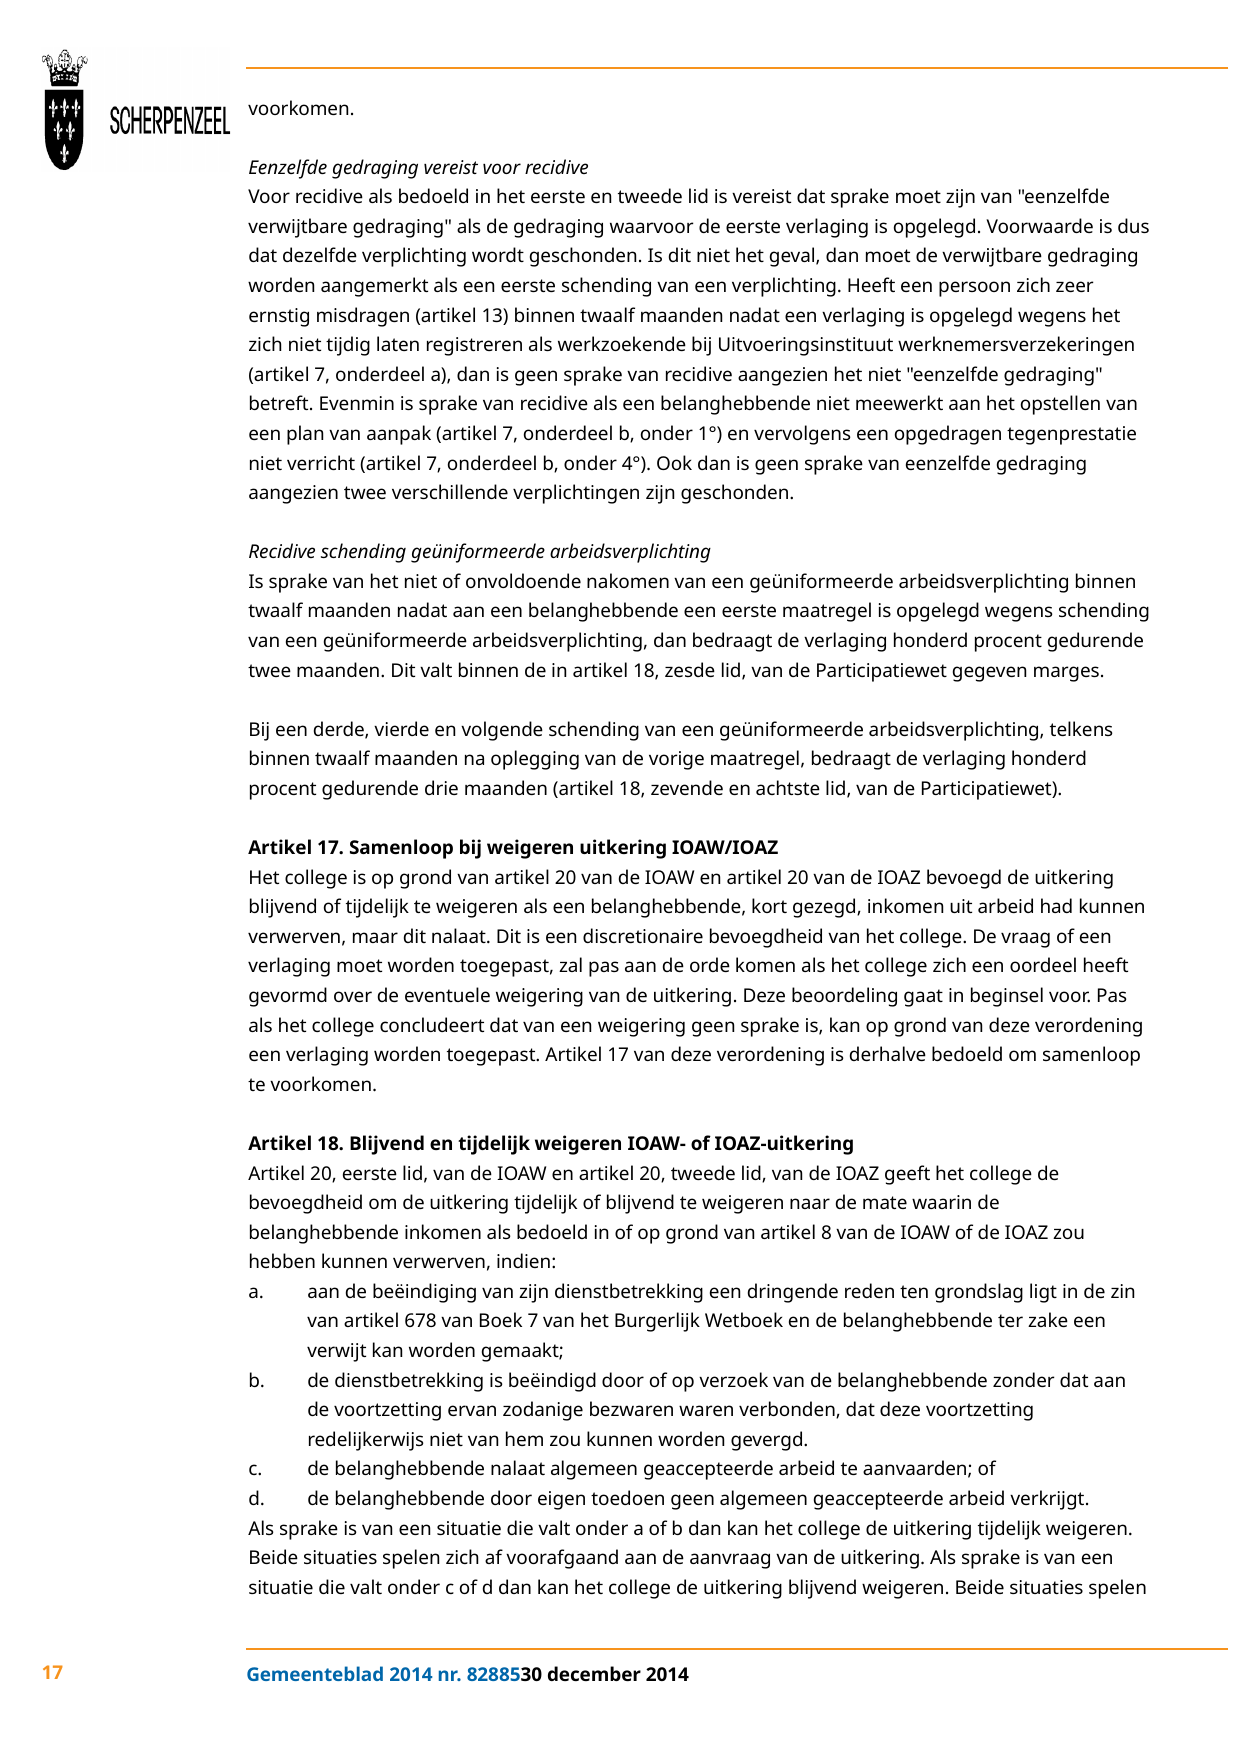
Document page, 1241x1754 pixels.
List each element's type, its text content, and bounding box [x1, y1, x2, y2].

text Eenzelfde gedraging vereist voor recidive [248, 154, 1152, 180]
list de dienstbetrekking is beëindigd door of op verzoek van de belanghebbende zonder dat aan de voortzetting ervan zodanige bezwaren waren verbonden, dat deze voortzetting redelijkerwijs niet van hem zou kunnen worden gevergd. [248, 1367, 1152, 1452]
text voorkomen. [248, 95, 1152, 121]
picture [41, 47, 231, 172]
list de belanghebbende door eigen toedoen geen algemeen geaccepteerde arbeid verkrijgt. [248, 1485, 1152, 1511]
list aan de beëindiging van zijn dienstbetrekking een dringende reden ten grondslag ligt in de zin van artikel 678 van Boek 7 van het Burgerlijk Wetboek en de belanghebbende ter zake een verwijt kan worden gemaakt; [248, 1278, 1152, 1363]
text Is sprake van het niet of onvoldoende nakomen van een geüniformeerde arbeidsverplichting binnen twaalf maanden nadat aan een belanghebbende een eerste maatregel is opgelegd wegens schending van een geüniformeerde arbeidsverplichting, dan bedraagt de verlaging honderd procent gedurende twee maanden. Dit valt binnen de in artikel 18, zesde lid, van de Participatiewet gegeven marges. [248, 568, 1152, 683]
text Artikel 18. Blijvend en tijdelijk weigeren IOAW- of IOAZ-uitkering [248, 1130, 1152, 1156]
text Bij een derde, vierde en volgende schending van een geüniformeerde arbeidsverplichting, telkens binnen twaalf maanden na oplegging van de vorige maatregel, bedraagt de verlaging honderd procent gedurende drie maanden (artikel 18, zevende en achtste lid, van de Participatiewet). [248, 716, 1152, 801]
text Artikel 17. Samenloop bij weigeren uitkering IOAW/IOAZ [248, 834, 1152, 860]
text Als sprake is van een situatie die valt onder a of b dan kan het college de uitkering tijdelijk weigeren. Beide situaties spelen zich af voorafgaand aan de aanvraag van de uitkering. Als sprake is van een situatie die valt onder c of d dan kan het college de uitkering blijvend weigeren. Beide situaties spelen [248, 1515, 1152, 1600]
text Artikel 20, eerste lid, van de IOAW en artikel 20, tweede lid, van de IOAZ geeft het college de bevoegdheid om de uitkering tijdelijk of blijvend te weigeren naar de mate waarin de belanghebbende inkomen als bedoeld in of op grond van artikel 8 van de IOAW of de IOAZ zou hebben kunnen verwerven, indien: [248, 1160, 1152, 1274]
text Voor recidive als bedoeld in het eerste en tweede lid is vereist dat sprake moet zijn van "eenzelfde verwijtbare gedraging" als de gedraging waarvoor de eerste verlaging is opgelegd. Voorwaarde is dus dat dezelfde verplichting wordt geschonden. Is dit niet het geval, dan moet de verwijtbare gedraging worden aangemerkt als een eerste schending van een verplichting. Heeft een persoon zich zeer ernstig misdragen (artikel 13) binnen twaalf maanden nadat een verlaging is opgelegd wegens het zich niet tijdig laten registreren als werkzoekende bij Uitvoeringsinstituut werknemersverzekeringen (artikel 7, onderdeel a), dan is geen sprake van recidive aangezien het niet "eenzelfde gedraging" betreft. Evenmin is sprake van recidive als een belanghebbende niet meewerkt aan het opstellen van een plan van aanpak (artikel 7, onderdeel b, onder 1°) en vervolgens een opgedragen tegenprestatie niet verricht (artikel 7, onderdeel b, onder 4°). Ook dan is geen sprake van eenzelfde gedraging aangezien twee verschillende verplichtingen zijn geschonden. [248, 183, 1152, 505]
text Het college is op grond van artikel 20 van de IOAW en artikel 20 van de IOAZ bevoegd de uitkering blijvend of tijdelijk te weigeren als een belanghebbende, kort gezegd, inkomen uit arbeid had kunnen verwerven, maar dit nalaat. Dit is een discretionaire bevoegdheid van het college. De vraag of een verlaging moet worden toegepast, zal pas aan de orde komen als het college zich een oordeel heeft gevormd over de eventuele weigering van de uitkering. Deze beoordeling gaat in beginsel voor. Pas als het college concludeert dat van een weigering geen sprake is, kan op grond van deze verordening een verlaging worden toegepast. Artikel 17 van deze verordening is derhalve bedoeld om samenloop te voorkomen. [248, 864, 1152, 1097]
text Recidive schending geüniformeerde arbeidsverplichting [248, 538, 1152, 564]
list de belanghebbende nalaat algemeen geaccepteerde arbeid te aanvaarden; of [248, 1456, 1152, 1481]
